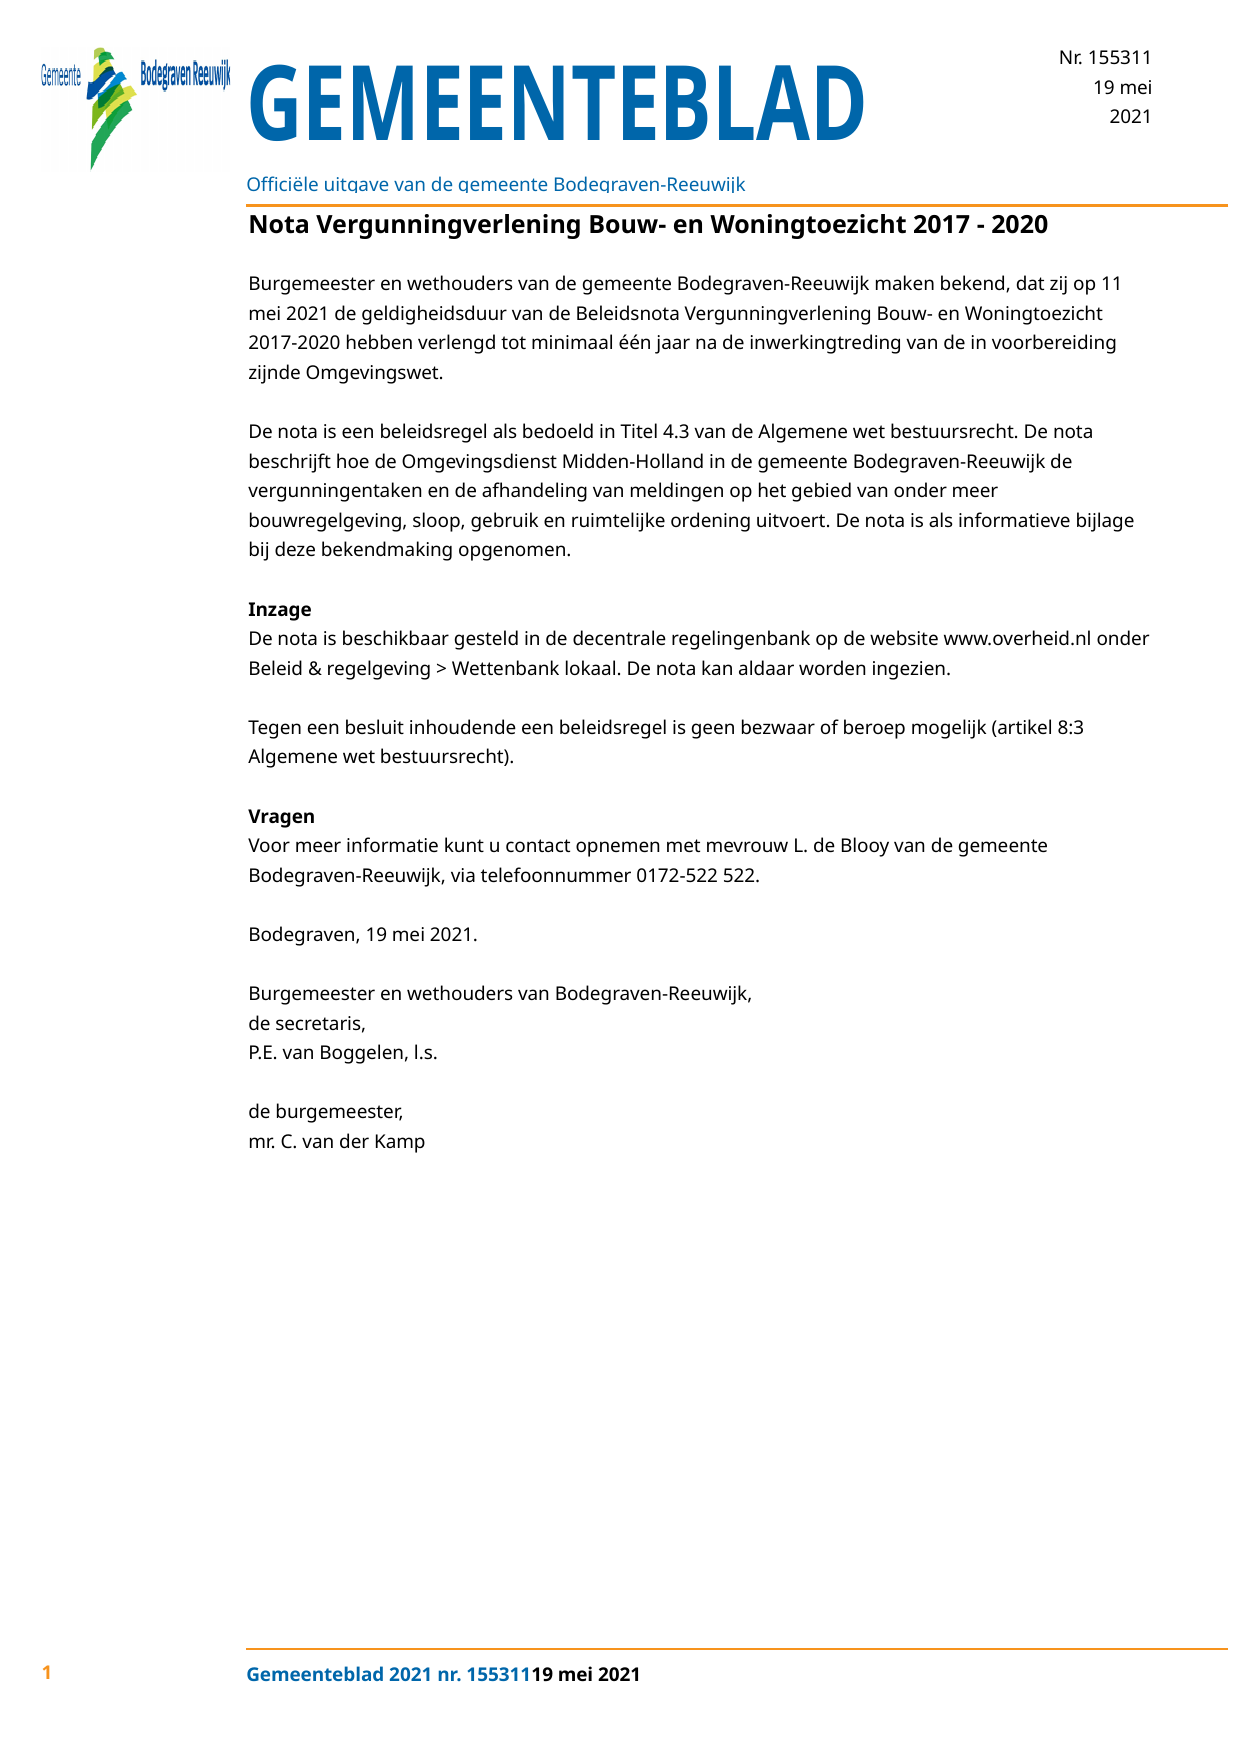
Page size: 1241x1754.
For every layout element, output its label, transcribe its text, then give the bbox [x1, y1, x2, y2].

text Burgemeester en wethouders van de gemeente Bodegraven-Reeuwijk maken bekend, dat zij op 11 mei 2021 de geldigheidsduur van de Beleidsnota Vergunningverlening Bouw- en Woningtoezicht 2017-2020 hebben verlengd tot minimaal één jaar na de inwerkingtreding van de in voorbereiding zijnde Omgevingswet. [248, 270, 1152, 385]
text de secretaris, [248, 1010, 1152, 1036]
text Inzage [248, 596, 1152, 621]
text P.E. van Boggelen, l.s. [248, 1039, 1152, 1065]
text De nota is een beleidsregel als bedoeld in Titel 4.3 van de Algemene wet bestuursrecht. De nota beschrijft hoe de Omgevingsdienst Midden-Holland in de gemeente Bodegraven-Reeuwijk de vergunningentaken en de afhandeling van meldingen op het gebied van onder meer bouwregelgeving, sloop, gebruik en ruimtelijke ordening uitvoert. De nota is als informatieve bijlage bij deze bekendmaking opgenomen. [248, 418, 1152, 562]
text Nota Vergunningverlening Bouw- en Woningtoezicht 2017 - 2020 [248, 207, 1152, 241]
picture [41, 47, 231, 172]
text Burgemeester en wethouders van Bodegraven-Reeuwijk, [248, 980, 1152, 1006]
text De nota is beschikbaar gesteld in de decentrale regelingenbank op de website www.overheid.nl onder Beleid & regelgeving > Wettenbank lokaal. De nota kan aldaar worden ingezien. [248, 625, 1152, 681]
text Tegen een besluit inhoudende een beleidsregel is geen bezwaar of beroep mogelijk (artikel 8:3 Algemene wet bestuursrecht). [248, 714, 1152, 769]
text Vragen [248, 803, 1152, 828]
text mr. C. van der Kamp [248, 1128, 1152, 1154]
text Voor meer informatie kunt u contact opnemen met mevrouw L. de Blooy van de gemeente Bodegraven-Reeuwijk, via telefoonnummer 0172-522 522. [248, 832, 1152, 888]
text Bodegraven, 19 mei 2021. [248, 921, 1152, 947]
text de burgemeester, [248, 1099, 1152, 1124]
